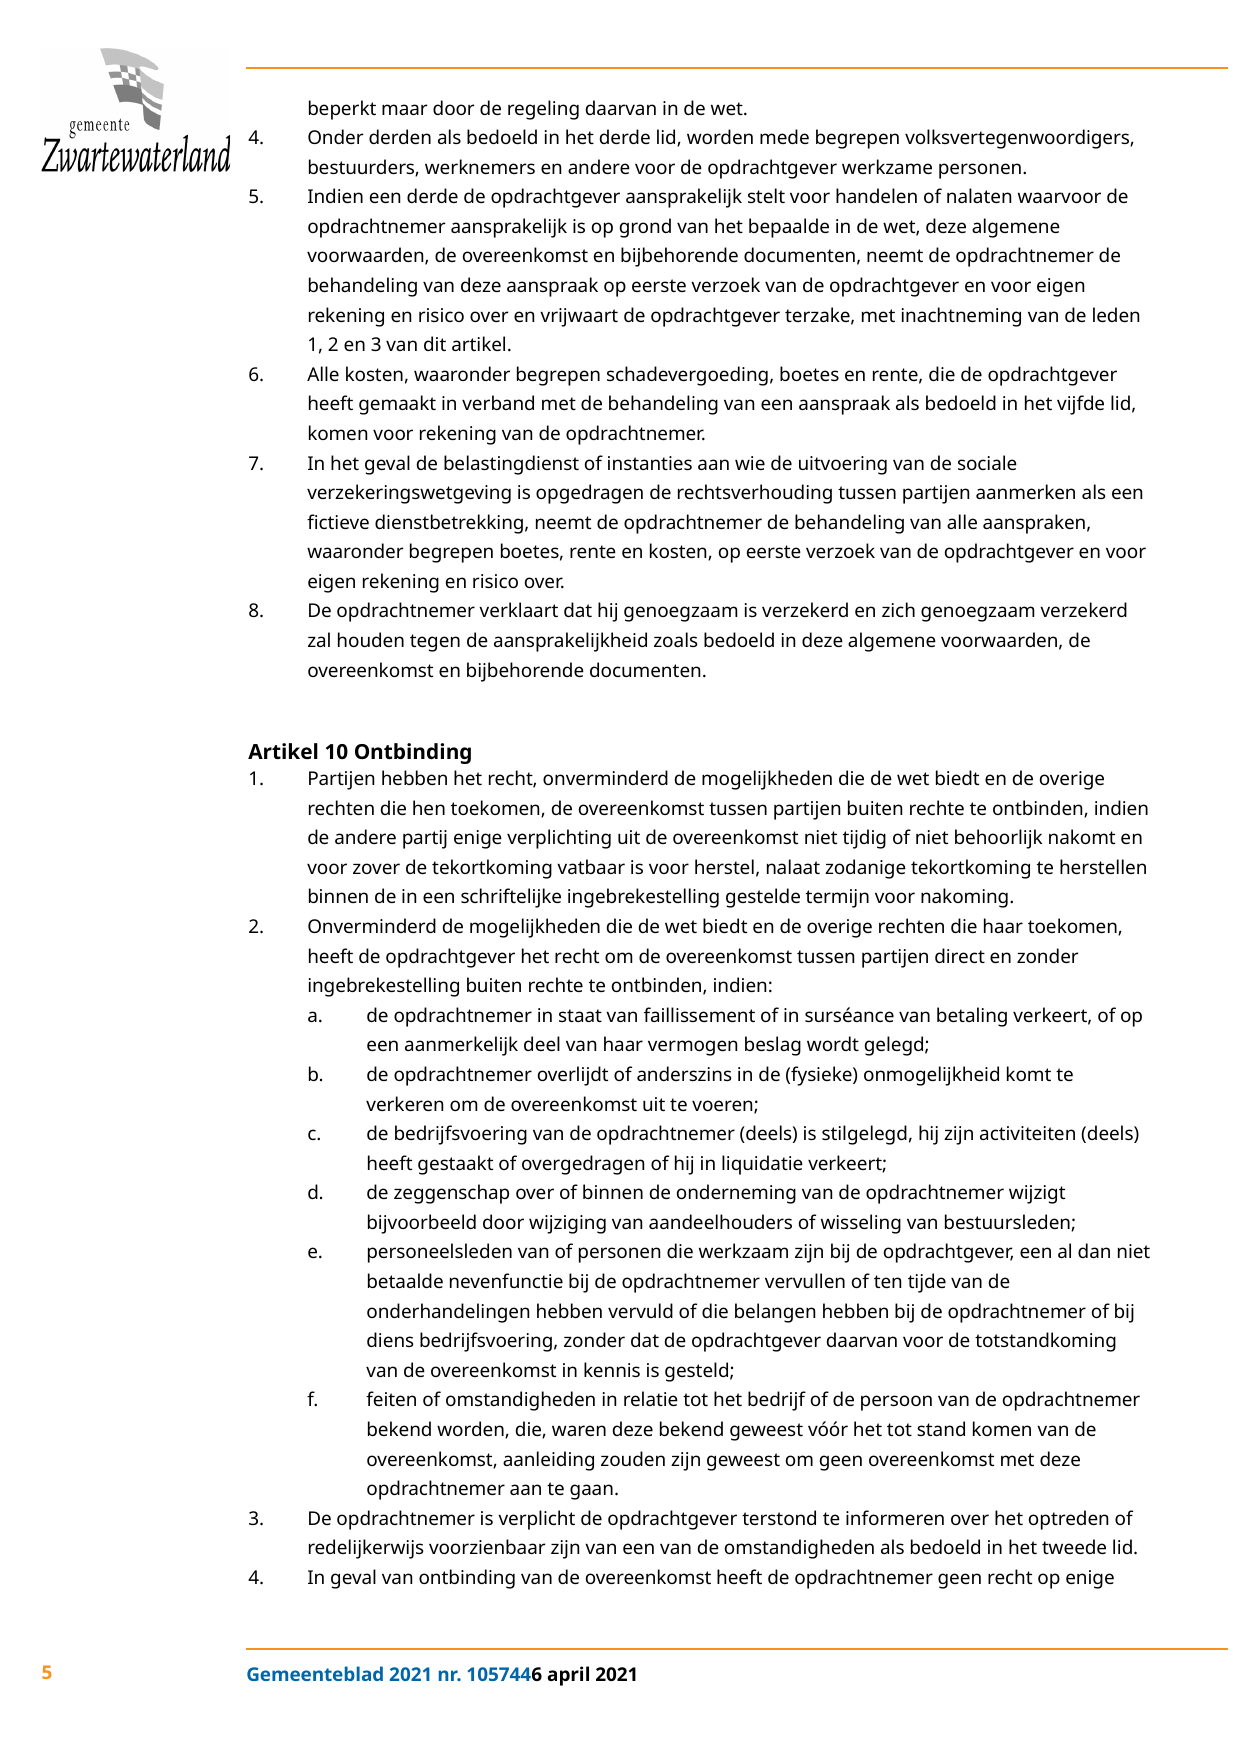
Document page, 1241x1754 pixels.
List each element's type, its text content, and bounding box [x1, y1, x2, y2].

list Alle kosten, waaronder begrepen schadevergoeding, boetes en rente, die de opdrachtgever heeft gemaakt in verband met de behandeling van een aanspraak als bedoeld in het vijfde lid, komen voor rekening van de opdrachtnemer. [248, 361, 1152, 446]
list De opdrachtnemer verklaart dat hij genoegzaam is verzekerd en zich genoegzaam verzekerd zal houden tegen de aansprakelijkheid zoals bedoeld in deze algemene voorwaarden, de overeenkomst en bijbehorende documenten. [248, 598, 1152, 683]
text Artikel 10 Ontbinding [248, 737, 1152, 765]
list Indien een derde de opdrachtgever aansprakelijk stelt voor handelen of nalaten waarvoor de opdrachtnemer aansprakelijk is op grond van het bepaalde in de wet, deze algemene voorwaarden, de overeenkomst en bijbehorende documenten, neemt de opdrachtnemer de behandeling van deze aanspraak op eerste verzoek van de opdrachtgever en voor eigen rekening en risico over en vrijwaart de opdrachtgever terzake, met inachtneming van de leden 1, 2 en 3 van dit artikel. [248, 183, 1152, 357]
list Partijen hebben het recht, onverminderd de mogelijkheden die de wet biedt en de overige rechten die hen toekomen, de overeenkomst tussen partijen buiten rechte te ontbinden, indien de andere partij enige verplichting uit de overeenkomst niet tijdig of niet behoorlijk nakomt en voor zover de tekortkoming vatbaar is voor herstel, nalaat zodanige tekortkoming te herstellen binnen de in een schriftelijke ingebrekestelling gestelde termijn voor nakoming. [248, 765, 1152, 909]
list de opdrachtnemer overlijdt of anderszins in de (fysieke) onmogelijkheid komt te verkeren om de overeenkomst uit te voeren; [307, 1061, 1152, 1116]
list de zeggenschap over of binnen de onderneming van de opdrachtnemer wijzigt bijvoorbeeld door wijziging van aandeelhouders of wisseling van bestuursleden; [307, 1179, 1152, 1235]
picture [41, 47, 231, 172]
list beperkt maar door de regeling daarvan in de wet. [248, 95, 1152, 121]
list In geval van ontbinding van de overeenkomst heeft de opdrachtnemer geen recht op enige [248, 1564, 1152, 1590]
list feiten of omstandigheden in relatie tot het bedrijf of de persoon van de opdrachtnemer bekend worden, die, waren deze bekend geweest vóór het tot stand komen van de overeenkomst, aanleiding zouden zijn geweest om geen overeenkomst met deze opdrachtnemer aan te gaan. [307, 1387, 1152, 1501]
list Onder derden als bedoeld in het derde lid, worden mede begrepen volksvertegenwoordigers, bestuurders, werknemers en andere voor de opdrachtgever werkzame personen. [248, 124, 1152, 180]
list De opdrachtnemer is verplicht de opdrachtgever terstond te informeren over het optreden of redelijkerwijs voorzienbaar zijn van een van de omstandigheden als bedoeld in het tweede lid. [248, 1505, 1152, 1560]
list de bedrijfsvoering van de opdrachtnemer (deels) is stilgelegd, hij zijn activiteiten (deels) heeft gestaakt of overgedragen of hij in liquidatie verkeert; [307, 1120, 1152, 1176]
list Onverminderd de mogelijkheden die de wet biedt en de overige rechten die haar toekomen, heeft de opdrachtgever het recht om de overeenkomst tussen partijen direct en zonder ingebrekestelling buiten rechte te ontbinden, indien: [248, 913, 1152, 998]
list personeelsleden van of personen die werkzaam zijn bij de opdrachtgever, een al dan niet betaalde nevenfunctie bij de opdrachtnemer vervullen of ten tijde van de onderhandelingen hebben vervuld of die belangen hebben bij de opdrachtnemer of bij diens bedrijfsvoering, zonder dat de opdrachtgever daarvan voor de totstandkoming van de overeenkomst in kennis is gesteld; [307, 1239, 1152, 1383]
list In het geval de belastingdienst of instanties aan wie de uitvoering van de sociale verzekeringswetgeving is opgedragen de rechtsverhouding tussen partijen aanmerken als een fictieve dienstbetrekking, neemt de opdrachtnemer de behandeling van alle aanspraken, waaronder begrepen boetes, rente en kosten, op eerste verzoek van de opdrachtgever en voor eigen rekening en risico over. [248, 450, 1152, 594]
list de opdrachtnemer in staat van faillissement of in surséance van betaling verkeert, of op een aanmerkelijk deel van haar vermogen beslag wordt gelegd; [307, 1002, 1152, 1057]
